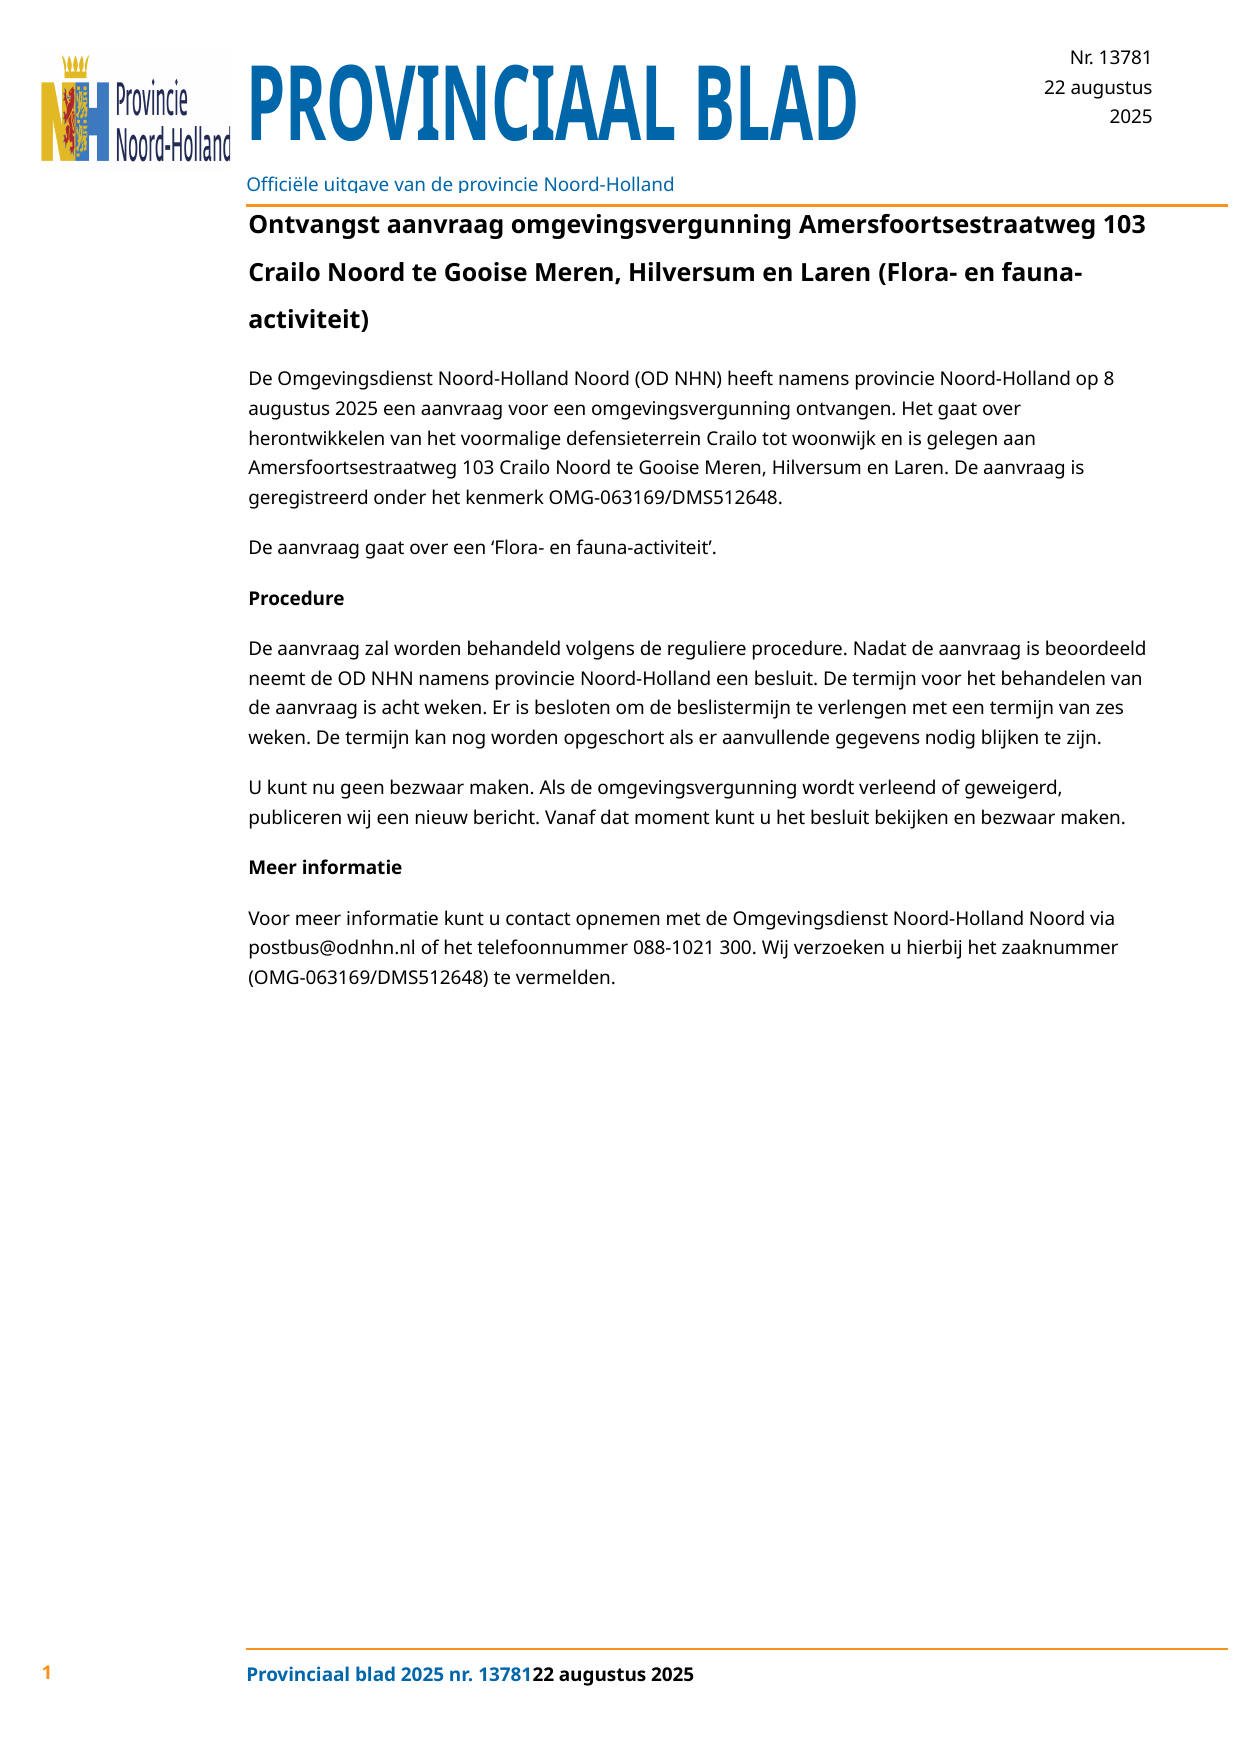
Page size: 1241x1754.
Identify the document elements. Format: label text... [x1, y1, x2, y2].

picture [41, 47, 231, 172]
text De aanvraag zal worden behandeld volgens de reguliere procedure. Nadat de aanvraag is beoordeeld neemt de OD NHN namens provincie Noord-Holland een besluit. De termijn voor het behandelen van de aanvraag is acht weken. Er is besloten om de beslistermijn te verlengen met een termijn van zes weken. De termijn kan nog worden opgeschort als er aanvullende gegevens nodig blijken te zijn. [248, 635, 1152, 749]
text Ontvangst aanvraag omgevingsvergunning Amersfoortsestraatweg 103 Crailo Noord te Gooise Meren, Hilversum en Laren (Flora- en fauna-activiteit) [248, 207, 1152, 336]
text De Omgevingsdienst Noord-Holland Noord (OD NHN) heeft namens provincie Noord-Holland op 8 augustus 2025 een aanvraag voor een omgevingsvergunning ontvangen. Het gaat over herontwikkelen van het voormalige defensieterrein Crailo tot woonwijk en is gelegen aan Amersfoortsestraatweg 103 Crailo Noord te Gooise Meren, Hilversum en Laren. De aanvraag is geregistreerd onder het kenmerk OMG-063169/DMS512648. [248, 366, 1152, 509]
text Procedure [248, 585, 1152, 610]
text Meer informatie [248, 854, 1152, 880]
text U kunt nu geen bezwaar maken. Als de omgevingsvergunning wordt verleend of geweigerd, publiceren wij een nieuw bericht. Vanaf dat moment kunt u het besluit bekijken en bezwaar maken. [248, 774, 1152, 829]
text Voor meer informatie kunt u contact opnemen met de Omgevingsdienst Noord-Holland Noord via postbus@odnhn.nl of het telefoonnummer 088-1021 300. Wij verzoeken u hierbij het zaaknummer (OMG-063169/DMS512648) te vermelden. [248, 905, 1152, 989]
text De aanvraag gaat over een ‘Flora- en fauna-activiteit’. [248, 534, 1152, 560]
